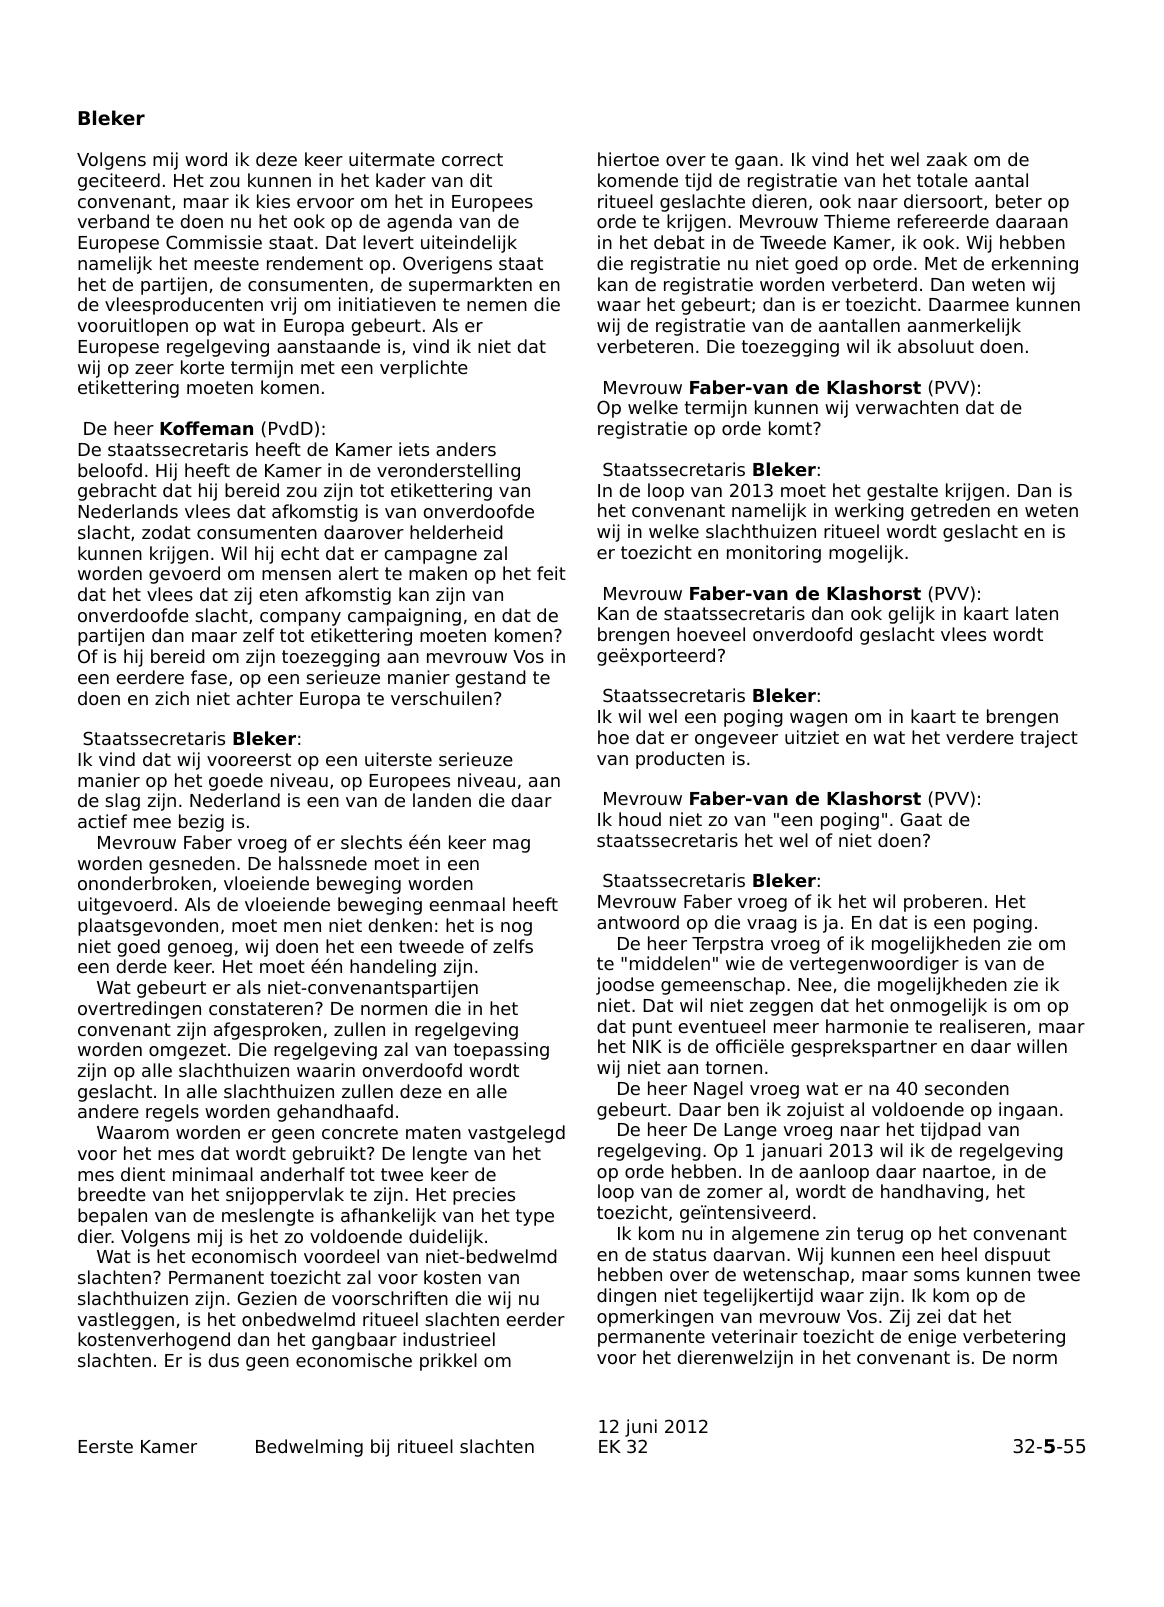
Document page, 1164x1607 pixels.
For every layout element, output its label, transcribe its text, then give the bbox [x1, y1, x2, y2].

text Staatssecretaris Bleker: [596, 871, 1087, 892]
text Wat is het economisch voordeel van niet-bedwelmd slachten? Permanent toezicht zal voor kosten van slachthuizen zijn. Gezien de voorschriften die wij nu vastleggen, is het onbedwelmd ritueel slachten eerder kostenverhogend dan het gangbaar industrieel slachten. Er is dus geen economische prikkel om [77, 1247, 567, 1372]
text Ik houd niet zo van "een poging". Gaat de staatssecretaris het wel of niet doen? [596, 810, 1087, 851]
text Mevrouw Faber-van de Klashorst (PVV): [596, 789, 1087, 810]
text Staatssecretaris Bleker: [596, 460, 1087, 480]
text Ik wil wel een poging wagen om in kaart te brengen hoe dat er ongeveer uitziet en wat het verdere traject van producten is. [596, 707, 1087, 769]
text Staatssecretaris Bleker: [596, 686, 1087, 707]
text Ik vind dat wij vooreerst op een uiterste serieuze manier op het goede niveau, op Europees niveau, aan de slag zijn. Nederland is een van de landen die daar actief mee bezig is. [77, 750, 567, 833]
text hiertoe over te gaan. Ik vind het wel zaak om de komende tijd de registratie van het totale aantal ritueel geslachte dieren, ook naar diersoort, beter op orde te krijgen. Mevrouw Thieme refereerde daaraan in het debat in de Tweede Kamer, ik ook. Wij hebben die registratie nu niet goed op orde. Met de erkenning kan de registratie worden verbeterd. Dan weten wij waar het gebeurt; dan is er toezicht. Daarmee kunnen wij de registratie van de aantallen aanmerkelijk verbeteren. Die toezegging wil ik absoluut doen. [596, 150, 1087, 357]
text De staatssecretaris heeft de Kamer iets anders beloofd. Hij heeft de Kamer in de veronderstelling gebracht dat hij bereid zou zijn tot etikettering van Nederlands vlees dat afkomstig is van onverdoofde slacht, zodat consumenten daarover helderheid kunnen krijgen. Wil hij echt dat er campagne zal worden gevoerd om mensen alert te maken op het feit dat het vlees dat zij eten afkomstig kan zijn van onverdoofde slacht, company campaigning, en dat de partijen dan maar zelf tot etikettering moeten komen? Of is hij bereid om zijn toezegging aan mevrouw Vos in een eerdere fase, op een serieuze manier gestand te doen en zich niet achter Europa te verschuilen? [77, 440, 567, 709]
text Kan de staatssecretaris dan ook gelijk in kaart laten brengen hoeveel onverdoofd geslacht vlees wordt geëxporteerd? [596, 604, 1087, 666]
text Staatssecretaris Bleker: [77, 729, 567, 750]
text Mevrouw Faber-van de Klashorst (PVV): [596, 377, 1087, 398]
text Ik kom nu in algemene zin terug op het convenant en de status daarvan. Wij kunnen een heel dispuut hebben over de wetenschap, maar soms kunnen twee dingen niet tegelijkertijd waar zijn. Ik kom op de opmerkingen van mevrouw Vos. Zij zei dat het permanente veterinair toezicht de enige verbetering voor het dierenwelzijn in het convenant is. De norm [596, 1224, 1087, 1369]
text De heer Nagel vroeg wat er na 40 seconden gebeurt. Daar ben ik zojuist al voldoende op ingaan. [596, 1079, 1087, 1120]
text Mevrouw Faber-van de Klashorst (PVV): [596, 583, 1087, 604]
text Mevrouw Faber vroeg of er slechts één keer mag worden gesneden. De halssnede moet in een ononderbroken, vloeiende beweging worden uitgevoerd. Als de vloeiende beweging eenmaal heeft plaatsgevonden, moet men niet denken: het is nog niet goed genoeg, wij doen het een tweede of zelfs een derde keer. Het moet één handeling zijn. [77, 833, 567, 978]
text Wat gebeurt er als niet-convenantspartijen overtredingen constateren? De normen die in het convenant zijn afgesproken, zullen in regelgeving worden omgezet. Die regelgeving zal van toepassing zijn op alle slachthuizen waarin onverdoofd wordt geslacht. In alle slachthuizen zullen deze en alle andere regels worden gehandhaafd. [77, 978, 567, 1123]
text De heer De Lange vroeg naar het tijdpad van regelgeving. Op 1 januari 2013 wil ik de regelgeving op orde hebben. In de aanloop daar naartoe, in de loop van de zomer al, wordt de handhaving, het toezicht, geïntensiveerd. [596, 1120, 1087, 1224]
text Waarom worden er geen concrete maten vastgelegd voor het mes dat wordt gebruikt? De lengte van het mes dient minimaal anderhalf tot twee keer de breedte van het snijoppervlak te zijn. Het precies bepalen van de meslengte is afhankelijk van het type dier. Volgens mij is het zo voldoende duidelijk. [77, 1123, 567, 1247]
text Volgens mij word ik deze keer uitermate correct geciteerd. Het zou kunnen in het kader van dit convenant, maar ik kies ervoor om het in Europees verband te doen nu het ook op de agenda van de Europese Commissie staat. Dat levert uiteindelijk namelijk het meeste rendement op. Overigens staat het de partijen, de consumenten, de supermarkten en de vleesproducenten vrij om initiatieven te nemen die vooruitlopen op wat in Europa gebeurt. Als er Europese regelgeving aanstaande is, vind ik niet dat wij op zeer korte termijn met een verplichte etikettering moeten komen. [77, 150, 567, 399]
text De heer Koffeman (PvdD): [77, 419, 567, 440]
text In de loop van 2013 moet het gestalte krijgen. Dan is het convenant namelijk in werking getreden en weten wij in welke slachthuizen ritueel wordt geslacht en is er toezicht en monitoring mogelijk. [596, 480, 1087, 563]
text Mevrouw Faber vroeg of ik het wil proberen. Het antwoord op die vraag is ja. En dat is een poging. [596, 892, 1087, 933]
text De heer Terpstra vroeg of ik mogelijkheden zie om te "middelen" wie de vertegenwoordiger is van de joodse gemeenschap. Nee, die mogelijkheden zie ik niet. Dat wil niet zeggen dat het onmogelijk is om op dat punt eventueel meer harmonie te realiseren, maar het NIK is de officiële gesprekspartner en daar willen wij niet aan tornen. [596, 933, 1087, 1079]
text Op welke termijn kunnen wij verwachten dat de registratie op orde komt? [596, 398, 1087, 440]
